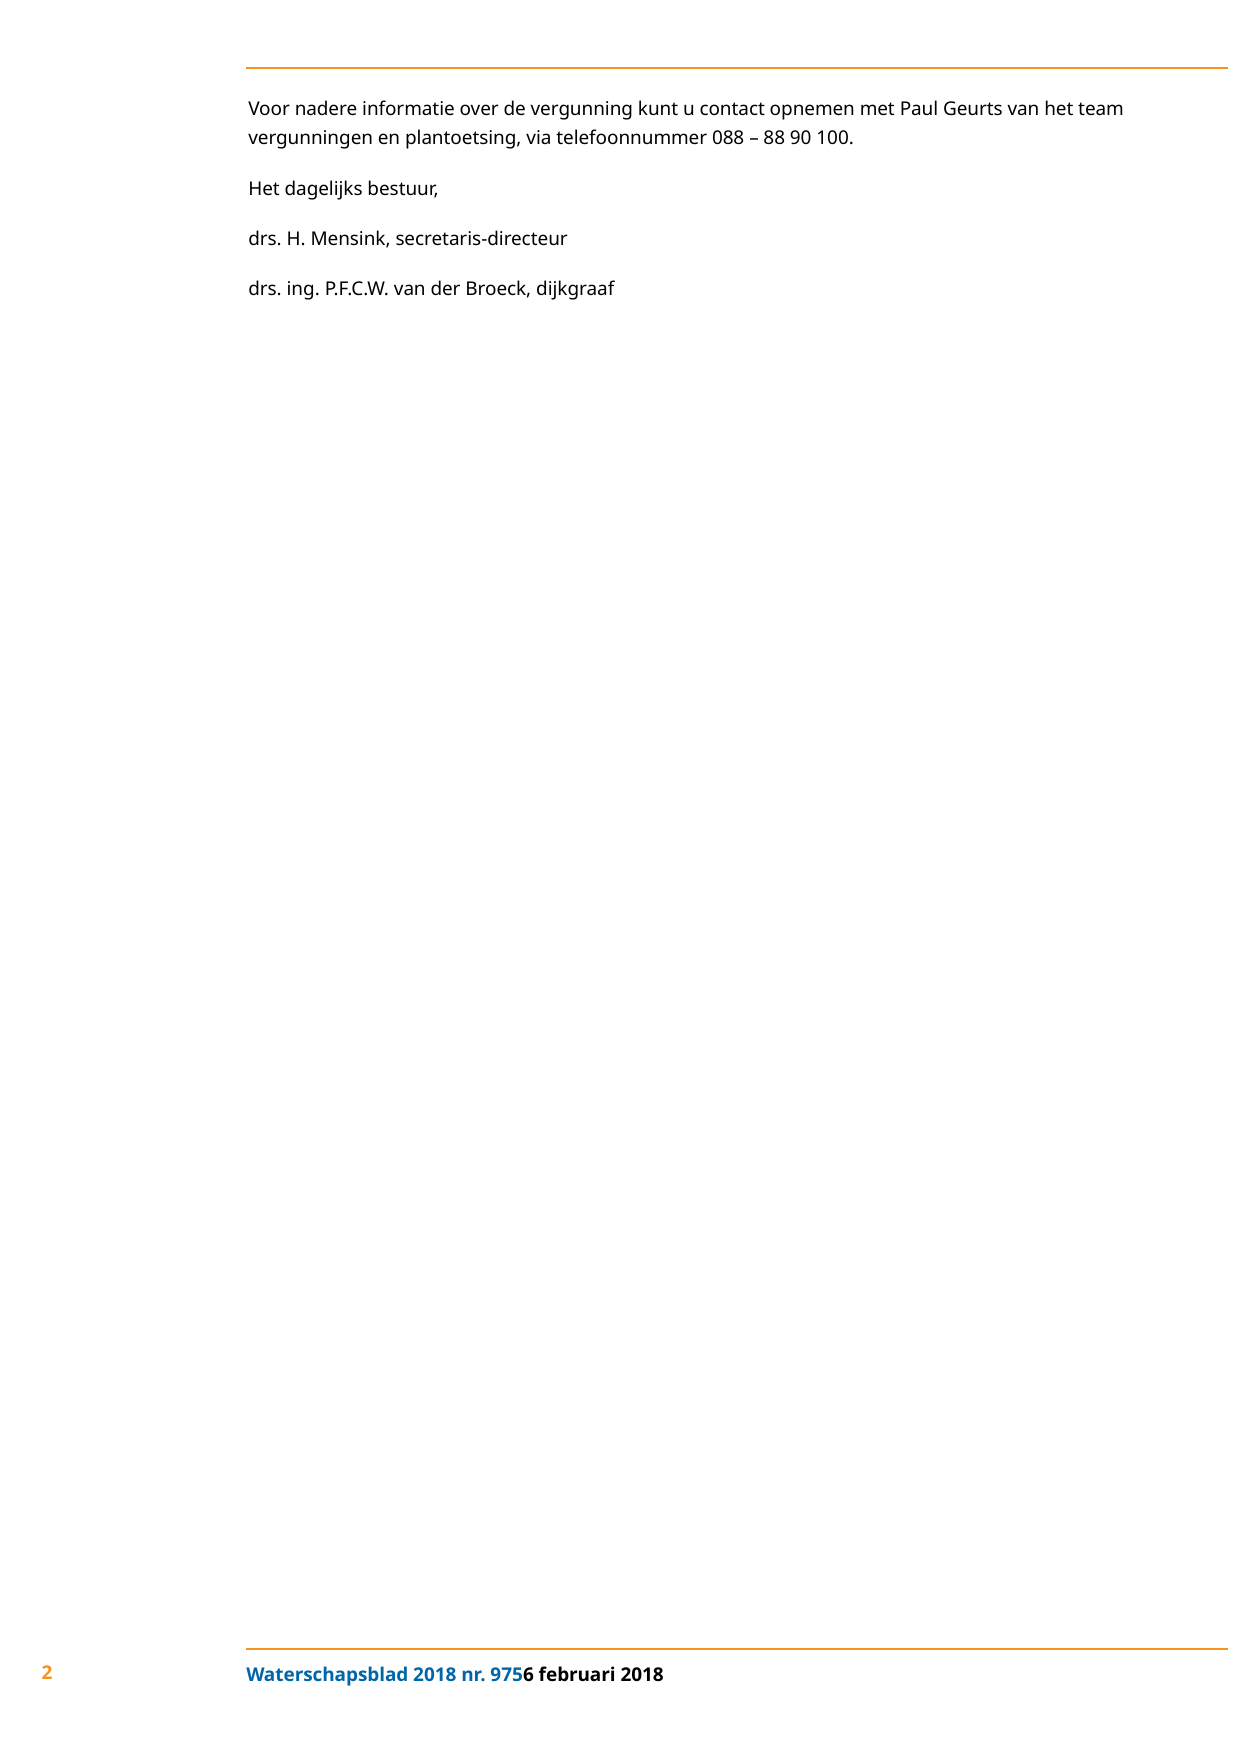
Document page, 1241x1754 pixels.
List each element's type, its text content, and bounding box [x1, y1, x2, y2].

text Voor nadere informatie over de vergunning kunt u contact opnemen met Paul Geurts van het team vergunningen en plantoetsing, via telefoonnummer 088 – 88 90 100. [248, 95, 1152, 150]
text drs. ing. P.F.C.W. van der Broeck, dijkgraaf [248, 276, 1152, 301]
text drs. H. Mensink, secretaris-directeur [248, 225, 1152, 251]
picture [41, 47, 231, 172]
text Het dagelijks bestuur, [248, 175, 1152, 201]
